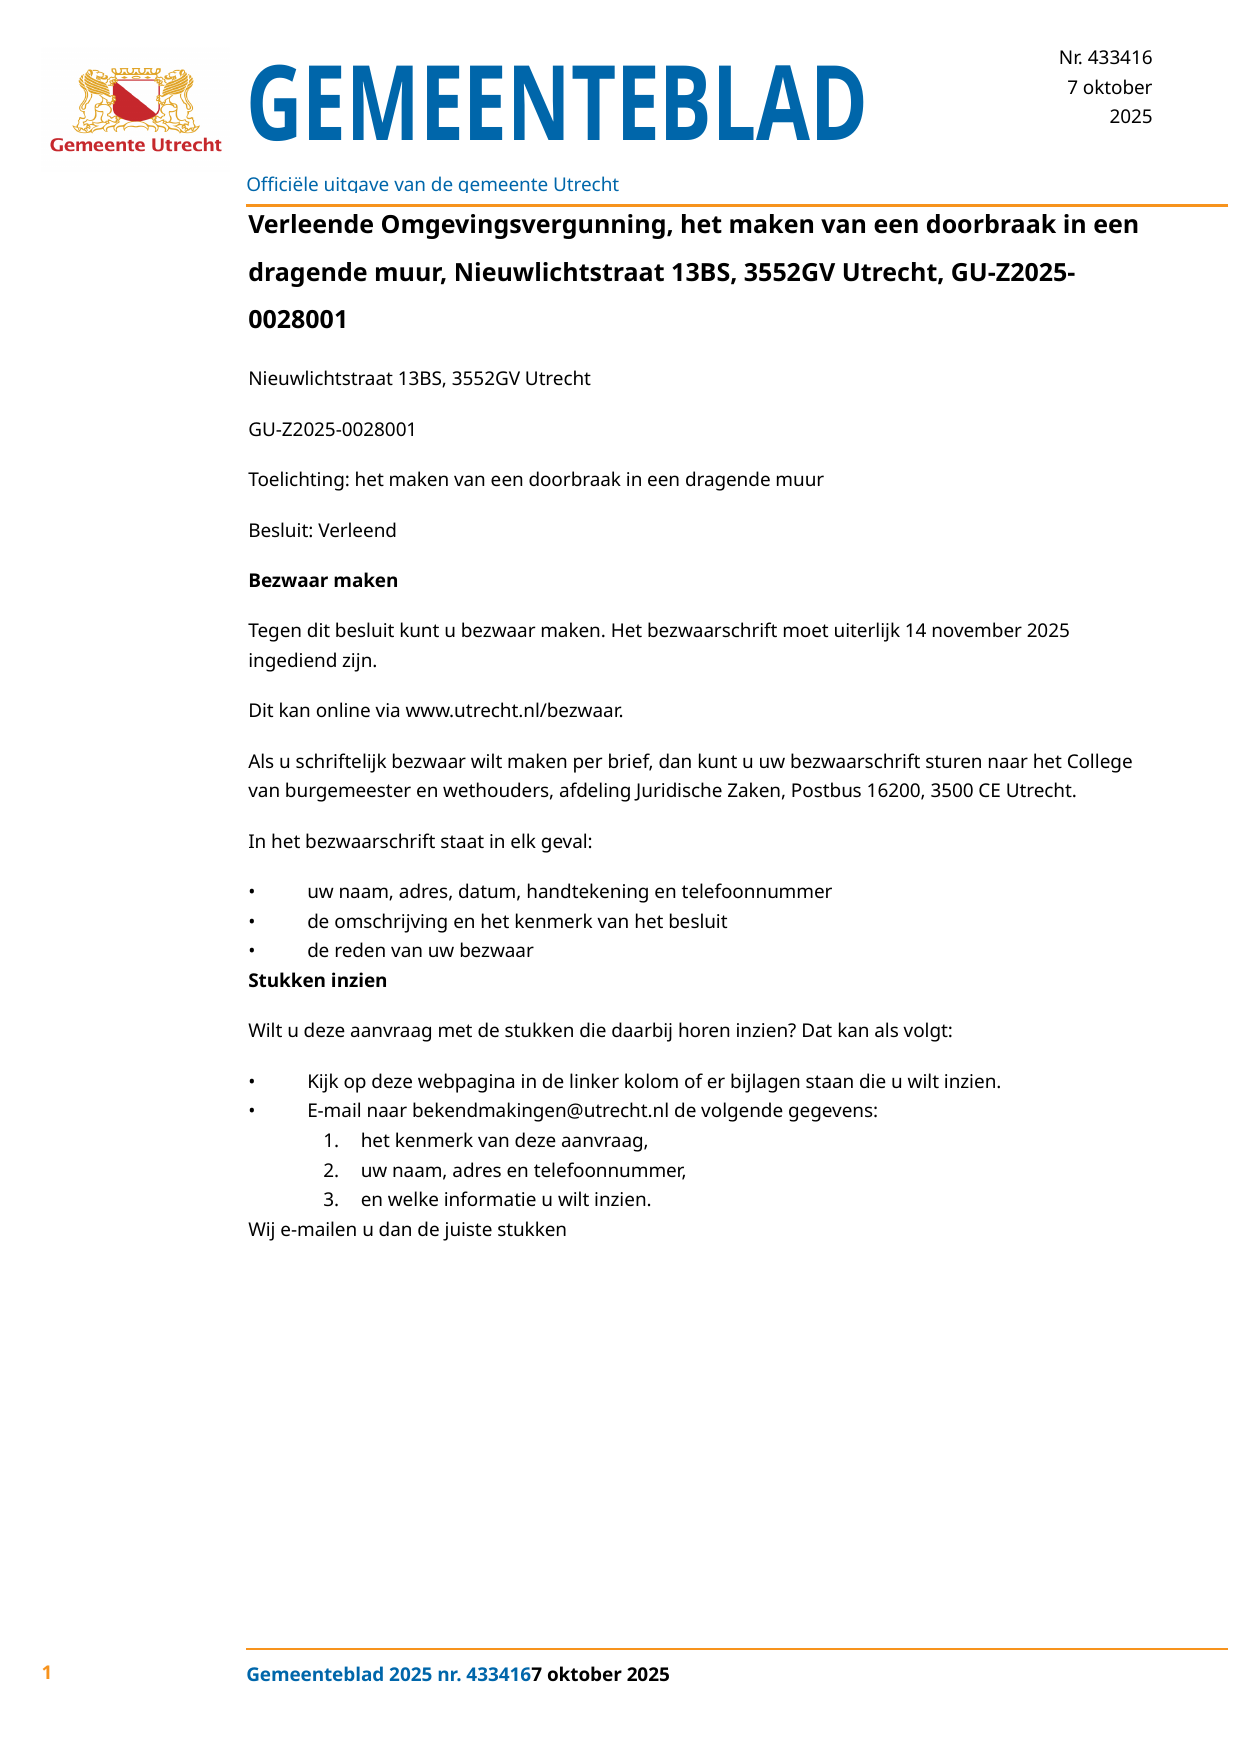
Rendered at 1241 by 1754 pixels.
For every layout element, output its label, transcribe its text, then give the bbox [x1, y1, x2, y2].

text Wij e-mailen u dan de juiste stukken [248, 1216, 1152, 1242]
text Verleende Omgevingsvergunning, het maken van een doorbraak in een dragende muur, Nieuwlichtstraat 13BS, 3552GV Utrecht, GU-Z2025-0028001 [248, 207, 1152, 336]
text Bezwaar maken [248, 567, 1152, 593]
text Besluit: Verleend [248, 517, 1152, 542]
text Tegen dit besluit kunt u bezwaar maken. Het bezwaarschrift moet uiterlijk 14 november 2025 ingediend zijn. [248, 618, 1152, 673]
list uw naam, adres, datum, handtekening en telefoonnummer [248, 878, 1152, 904]
text Stukken inzien [248, 967, 1152, 993]
list de omschrijving en het kenmerk van het besluit [248, 908, 1152, 934]
list E-mail naar bekendmakingen@utrecht.nl de volgende gegevens: [248, 1098, 1152, 1123]
list de reden van uw bezwaar [248, 938, 1152, 963]
text Nieuwlichtstraat 13BS, 3552GV Utrecht [248, 366, 1152, 391]
picture [41, 47, 231, 172]
list Kijk op deze webpagina in de linker kolom of er bijlagen staan die u wilt inzien. [248, 1068, 1152, 1094]
text Dit kan online via www.utrecht.nl/bezwaar. [248, 698, 1152, 723]
list het kenmerk van deze aanvraag, [323, 1127, 1152, 1153]
text GU-Z2025-0028001 [248, 416, 1152, 442]
text Wilt u deze aanvraag met de stukken die daarbij horen inzien? Dat kan als volgt: [248, 1018, 1152, 1043]
text In het bezwaarschrift staat in elk geval: [248, 828, 1152, 854]
text Als u schriftelijk bezwaar wilt maken per brief, dan kunt u uw bezwaarschrift sturen naar het College van burgemeester en wethouders, afdeling Juridische Zaken, Postbus 16200, 3500 CE Utrecht. [248, 748, 1152, 803]
list en welke informatie u wilt inzien. [323, 1186, 1152, 1212]
list uw naam, adres en telefoonnummer, [323, 1157, 1152, 1182]
text Toelichting: het maken van een doorbraak in een dragende muur [248, 466, 1152, 492]
